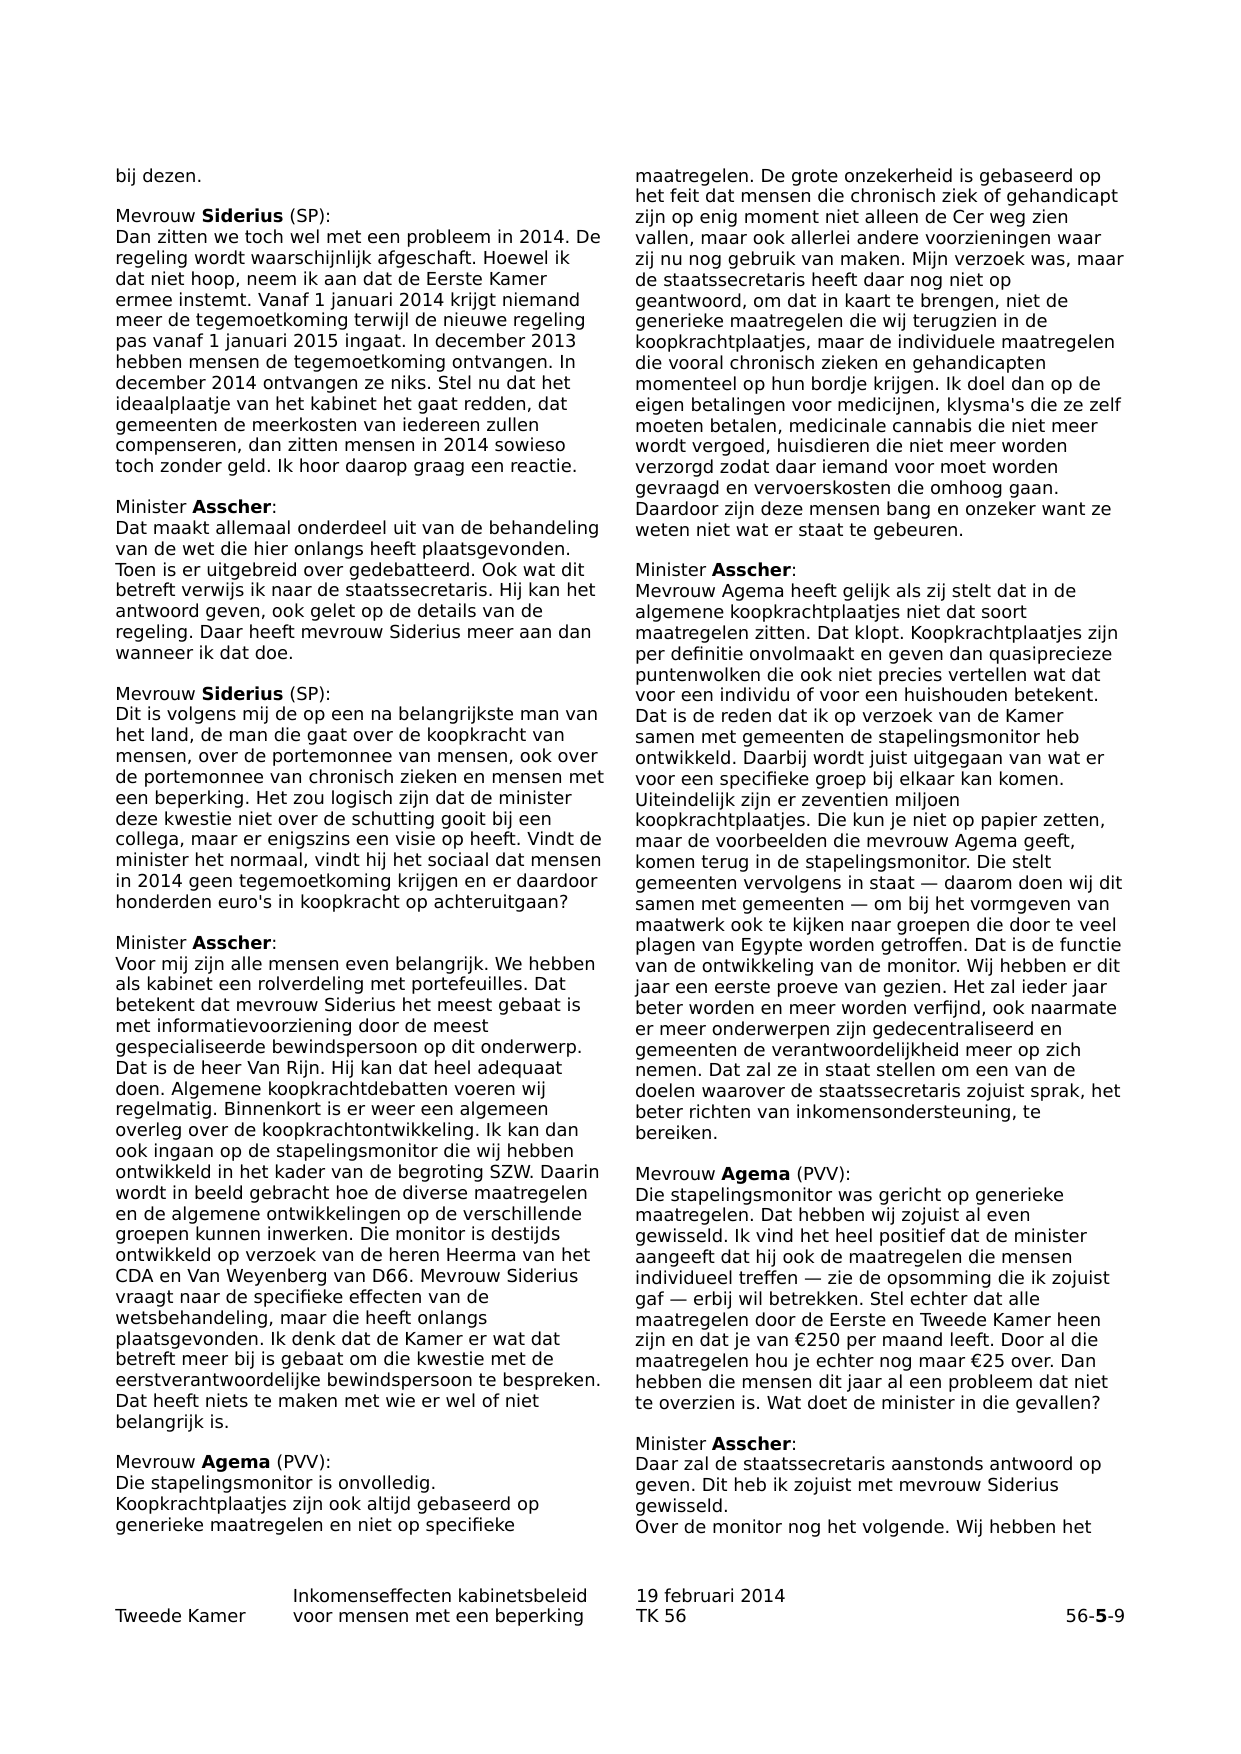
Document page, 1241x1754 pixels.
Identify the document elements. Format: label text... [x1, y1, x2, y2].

text Minister Asscher: [115, 497, 605, 518]
text Mevrouw Siderius (SP): [115, 683, 605, 704]
text Over de monitor nog het volgende. Wij hebben het [635, 1517, 1125, 1537]
text Voor mij zijn alle mensen even belangrijk. We hebben als kabinet een rolverdeling met portefeuilles. Dat betekent dat mevrouw Siderius het meest gebaat is met informatievoorziening door de meest gespecialiseerde bewindspersoon op dit onderwerp. Dat is de heer Van Rijn. Hij kan dat heel adequaat doen. Algemene koopkrachtdebatten voeren wij regelmatig. Binnenkort is er weer een algemeen overleg over de koopkrachtontwikkeling. Ik kan dan ook ingaan op de stapelingsmonitor die wij hebben ontwikkeld in het kader van de begroting SZW. Daarin wordt in beeld gebracht hoe de diverse maatregelen en de algemene ontwikkelingen op de verschillende groepen kunnen inwerken. Die monitor is destijds ontwikkeld op verzoek van de heren Heerma van het CDA en Van Weyenberg van D66. Mevrouw Siderius vraagt naar de specifieke effecten van de wetsbehandeling, maar die heeft onlangs plaatsgevonden. Ik denk dat de Kamer er wat dat betreft meer bij is gebaat om die kwestie met de eerstverantwoordelijke bewindspersoon te bespreken. Dat heeft niets te maken met wie er wel of niet belangrijk is. [115, 953, 605, 1432]
text Minister Asscher: [635, 560, 1125, 581]
text bij dezen. [115, 165, 605, 186]
text Daar zal de staatssecretaris aanstonds antwoord op geven. Dit heb ik zojuist met mevrouw Siderius gewisseld. [635, 1454, 1125, 1517]
text Die stapelingsmonitor was gericht op generieke maatregelen. Dat hebben wij zojuist al even gewisseld. Ik vind het heel positief dat de minister aangeeft dat hij ook de maatregelen die mensen individueel treffen — zie de opsomming die ik zojuist gaf — erbij wil betrekken. Stel echter dat alle maatregelen door de Eerste en Tweede Kamer heen zijn en dat je van €250 per maand leeft. Door al die maatregelen hou je echter nog maar €25 over. Dan hebben die mensen dit jaar al een probleem dat niet te overzien is. Wat doet de minister in die gevallen? [635, 1184, 1125, 1413]
text Dan zitten we toch wel met een probleem in 2014. De regeling wordt waarschijnlijk afgeschaft. Hoewel ik dat niet hoop, neem ik aan dat de Eerste Kamer ermee instemt. Vanaf 1 januari 2014 krijgt niemand meer de tegemoetkoming terwijl de nieuwe regeling pas vanaf 1 januari 2015 ingaat. In december 2013 hebben mensen de tegemoetkoming ontvangen. In december 2014 ontvangen ze niks. Stel nu dat het ideaalplaatje van het kabinet het gaat redden, dat gemeenten de meerkosten van iedereen zullen compenseren, dan zitten mensen in 2014 sowieso toch zonder geld. Ik hoor daarop graag een reactie. [115, 227, 605, 477]
text Mevrouw Agema (PVV): [115, 1452, 605, 1473]
text Mevrouw Siderius (SP): [115, 206, 605, 227]
text Dat maakt allemaal onderdeel uit van de behandeling van de wet die hier onlangs heeft plaatsgevonden. Toen is er uitgebreid over gedebatteerd. Ook wat dit betreft verwijs ik naar de staatssecretaris. Hij kan het antwoord geven, ook gelet op de details van de regeling. Daar heeft mevrouw Siderius meer aan dan wanneer ik dat doe. [115, 518, 605, 663]
text Dit is volgens mij de op een na belangrijkste man van het land, de man die gaat over de koopkracht van mensen, over de portemonnee van mensen, ook over de portemonnee van chronisch zieken en mensen met een beperking. Het zou logisch zijn dat de minister deze kwestie niet over de schutting gooit bij een collega, maar er enigszins een visie op heeft. Vindt de minister het normaal, vindt hij het sociaal dat mensen in 2014 geen tegemoetkoming krijgen en er daardoor honderden euro's in koopkracht op achteruitgaan? [115, 704, 605, 912]
text Minister Asscher: [635, 1433, 1125, 1454]
text Minister Asscher: [115, 932, 605, 953]
text Mevrouw Agema heeft gelijk als zij stelt dat in de algemene koopkrachtplaatjes niet dat soort maatregelen zitten. Dat klopt. Koopkrachtplaatjes zijn per definitie onvolmaakt en geven dan quasiprecieze puntenwolken die ook niet precies vertellen wat dat voor een individu of voor een huishouden betekent. Dat is de reden dat ik op verzoek van de Kamer samen met gemeenten de stapelingsmonitor heb ontwikkeld. Daarbij wordt juist uitgegaan van wat er voor een specifieke groep bij elkaar kan komen. Uiteindelijk zijn er zeventien miljoen koopkrachtplaatjes. Die kun je niet op papier zetten, maar de voorbeelden die mevrouw Agema geeft, komen terug in de stapelingsmonitor. Die stelt gemeenten vervolgens in staat — daarom doen wij dit samen met gemeenten — om bij het vormgeven van maatwerk ook te kijken naar groepen die door te veel plagen van Egypte worden getroffen. Dat is de functie van de ontwikkeling van de monitor. Wij hebben er dit jaar een eerste proeve van gezien. Het zal ieder jaar beter worden en meer worden verfijnd, ook naarmate er meer onderwerpen zijn gedecentraliseerd en gemeenten de verantwoordelijkheid meer op zich nemen. Dat zal ze in staat stellen om een van de doelen waarover de staatssecretaris zojuist sprak, het beter richten van inkomensondersteuning, te bereiken. [635, 581, 1125, 1143]
text Die stapelingsmonitor is onvolledig. Koopkrachtplaatjes zijn ook altijd gebaseerd op generieke maatregelen en niet op specifieke [115, 1473, 605, 1536]
text Mevrouw Agema (PVV): [635, 1163, 1125, 1184]
text maatregelen. De grote onzekerheid is gebaseerd op het feit dat mensen die chronisch ziek of gehandicapt zijn op enig moment niet alleen de Cer weg zien vallen, maar ook allerlei andere voorzieningen waar zij nu nog gebruik van maken. Mijn verzoek was, maar de staatssecretaris heeft daar nog niet op geantwoord, om dat in kaart te brengen, niet de generieke maatregelen die wij terugzien in de koopkrachtplaatjes, maar de individuele maatregelen die vooral chronisch zieken en gehandicapten momenteel op hun bordje krijgen. Ik doel dan op de eigen betalingen voor medicijnen, klysma's die ze zelf moeten betalen, medicinale cannabis die niet meer wordt vergoed, huisdieren die niet meer worden verzorgd zodat daar iemand voor moet worden gevraagd en vervoerskosten die omhoog gaan. Daardoor zijn deze mensen bang en onzeker want ze weten niet wat er staat te gebeuren. [635, 165, 1125, 540]
